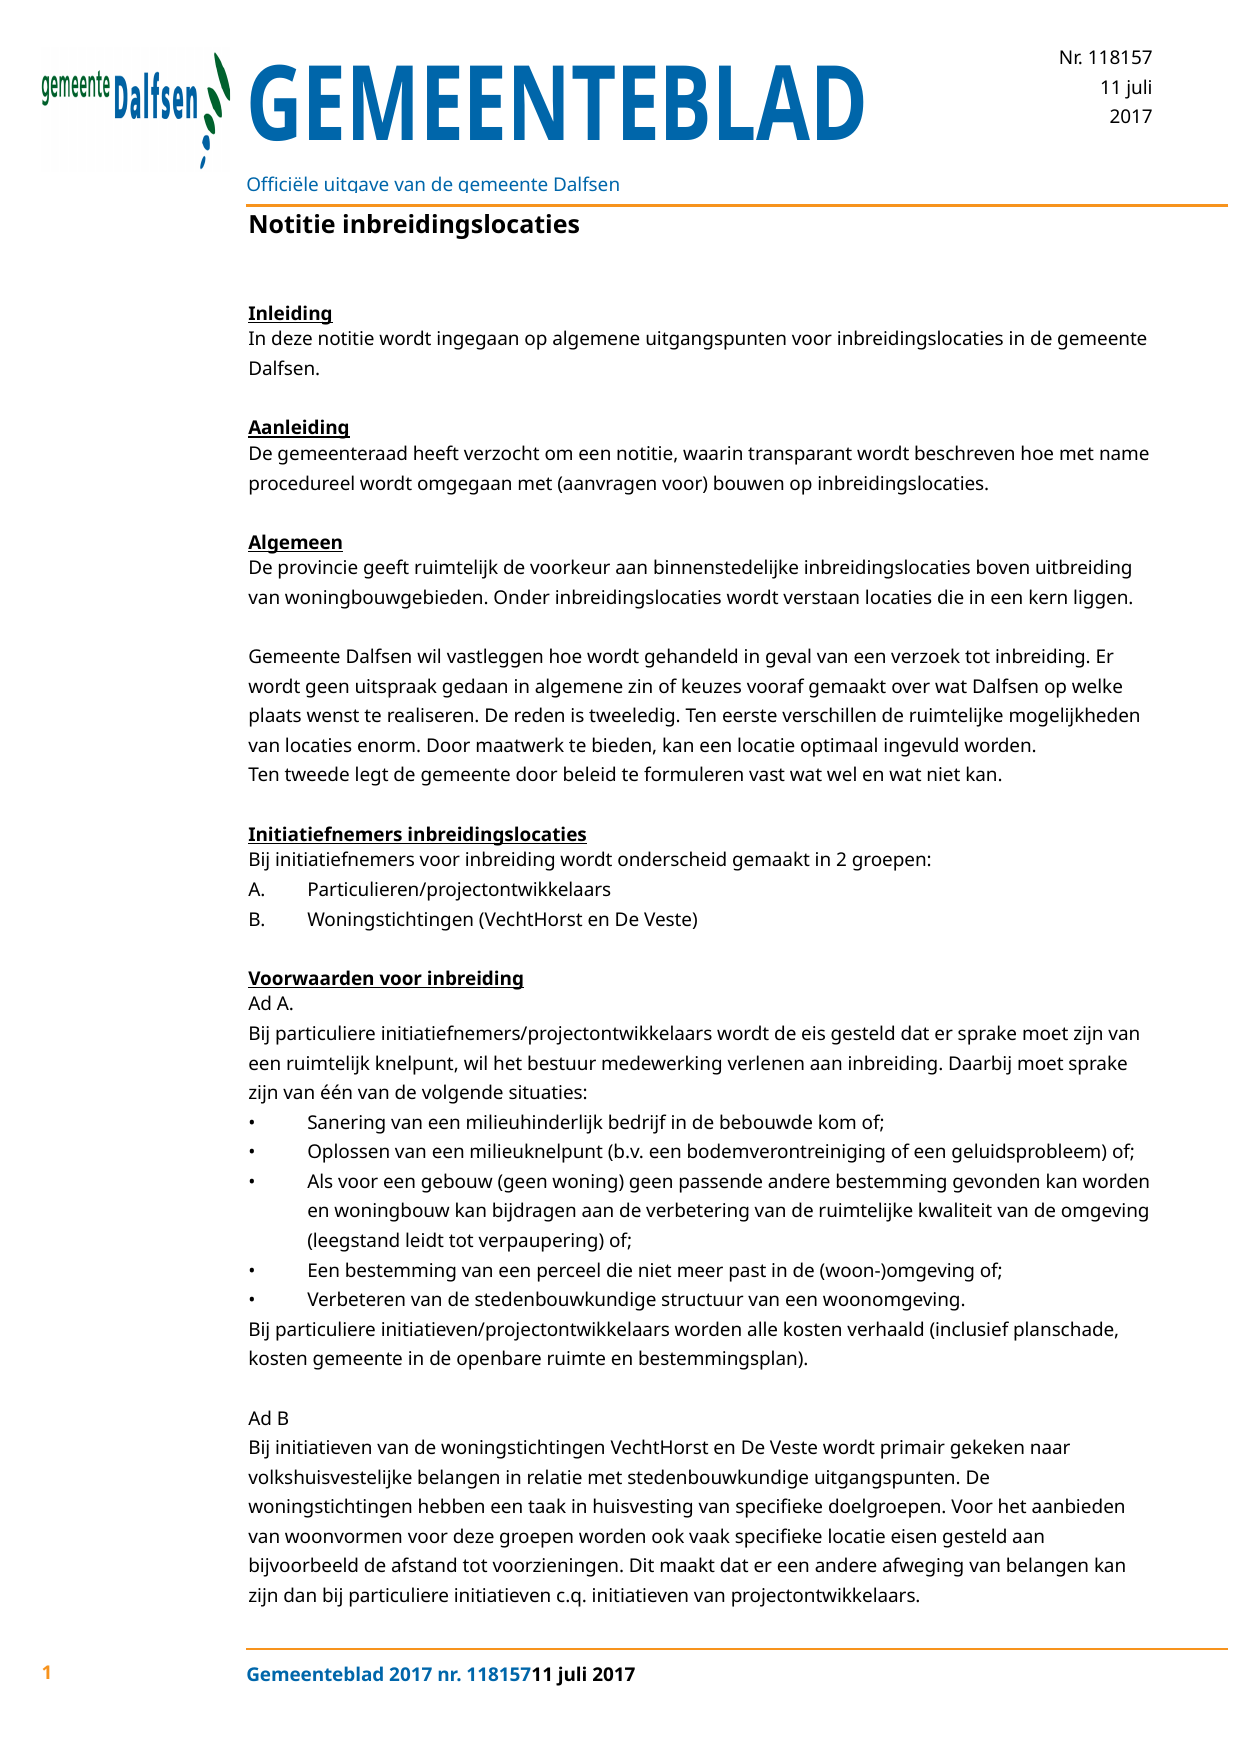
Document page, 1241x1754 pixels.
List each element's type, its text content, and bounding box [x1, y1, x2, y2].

list Particulieren/projectontwikkelaars [248, 876, 1152, 902]
text De gemeenteraad heeft verzocht om een notitie, waarin transparant wordt beschreven hoe met name procedureel wordt omgegaan met (aanvragen voor) bouwen op inbreidingslocaties. [248, 440, 1152, 495]
list Sanering van een milieuhinderlijk bedrijf in de bebouwde kom of; [248, 1109, 1152, 1135]
picture [41, 47, 231, 172]
text Algemeen [248, 529, 1152, 554]
text Ad B [248, 1405, 1152, 1431]
text Bij initiatieven van de woningstichtingen VechtHorst en De Veste wordt primair gekeken naar volkshuisvestelijke belangen in relatie met stedenbouwkundige uitgangspunten. De woningstichtingen hebben een taak in huisvesting van specifieke doelgroepen. Voor het aanbieden van woonvormen voor deze groepen worden ook vaak specifieke locatie eisen gesteld aan bijvoorbeeld de afstand tot voorzieningen. Dit maakt dat er een andere afweging van belangen kan zijn dan bij particuliere initiatieven c.q. initiatieven van projectontwikkelaars. [248, 1434, 1152, 1608]
text Inleiding [248, 300, 1152, 326]
text Gemeente Dalfsen wil vastleggen hoe wordt gehandeld in geval van een verzoek tot inbreiding. Er wordt geen uitspraak gedaan in algemene zin of keuzes vooraf gemaakt over wat Dalfsen op welke plaats wenst te realiseren. De reden is tweeledig. Ten eerste verschillen de ruimtelijke mogelijkheden van locaties enorm. Door maatwerk te bieden, kan een locatie optimaal ingevuld worden. [248, 643, 1152, 758]
text Ten tweede legt de gemeente door beleid te formuleren vast wat wel en wat niet kan. [248, 762, 1152, 787]
text Bij initiatiefnemers voor inbreiding wordt onderscheid gemaakt in 2 groepen: [248, 847, 1152, 872]
text Notitie inbreidingslocaties [248, 207, 1152, 241]
list Woningstichtingen (VechtHorst en De Veste) [248, 906, 1152, 931]
text De provincie geeft ruimtelijk de voorkeur aan binnenstedelijke inbreidingslocaties boven uitbreiding van woningbouwgebieden. Onder inbreidingslocaties wordt verstaan locaties die in een kern liggen. [248, 554, 1152, 610]
list Een bestemming van een perceel die niet meer past in de (woon-)omgeving of; [248, 1257, 1152, 1283]
list Oplossen van een milieuknelpunt (b.v. een bodemverontreiniging of een geluidsprobleem) of; [248, 1138, 1152, 1164]
list Als voor een gebouw (geen woning) geen passende andere bestemming gevonden kan worden en woningbouw kan bijdragen aan de verbetering van de ruimtelijke kwaliteit van de omgeving (leegstand leidt tot verpaupering) of; [248, 1168, 1152, 1253]
text Aanleiding [248, 414, 1152, 440]
text Voorwaarden voor inbreiding [248, 965, 1152, 991]
text Bij particuliere initiatieven/projectontwikkelaars worden alle kosten verhaald (inclusief planschade, kosten gemeente in de openbare ruimte en bestemmingsplan). [248, 1316, 1152, 1371]
text In deze notitie wordt ingegaan op algemene uitgangspunten voor inbreidingslocaties in de gemeente Dalfsen. [248, 326, 1152, 381]
list Verbeteren van de stedenbouwkundige structuur van een woonomgeving. [248, 1286, 1152, 1312]
text Ad A. [248, 991, 1152, 1016]
text Bij particuliere initiatiefnemers/projectontwikkelaars wordt de eis gesteld dat er sprake moet zijn van een ruimtelijk knelpunt, wil het bestuur medewerking verlenen aan inbreiding. Daarbij moet sprake zijn van één van de volgende situaties: [248, 1020, 1152, 1105]
text Initiatiefnemers inbreidingslocaties [248, 821, 1152, 847]
